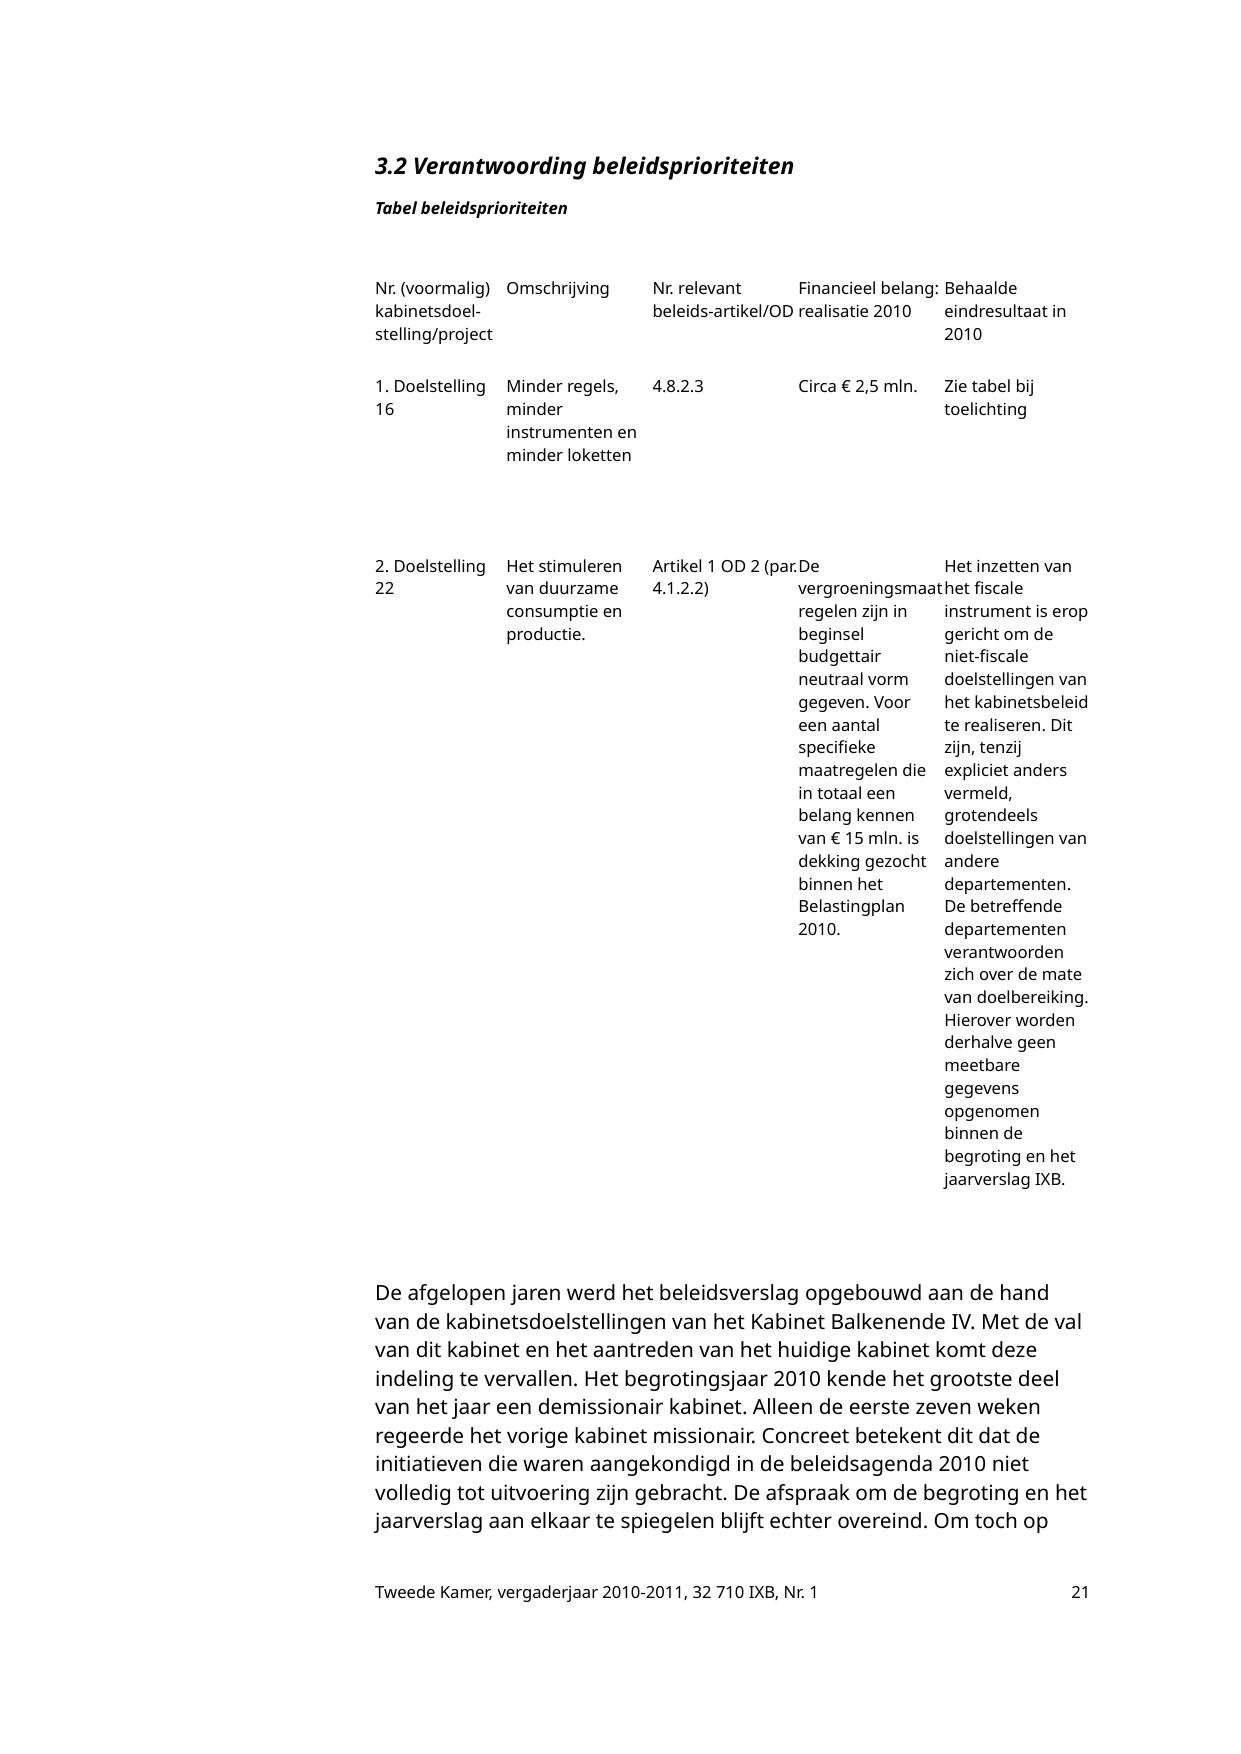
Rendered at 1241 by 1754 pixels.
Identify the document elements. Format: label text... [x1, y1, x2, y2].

table_header Financieel belang: realisatie 2010 [798, 277, 944, 375]
table_cell [798, 496, 944, 554]
table_cell Zie tabel bij toelichting [944, 375, 1090, 496]
table_header Omschrijving [506, 277, 652, 375]
table_cell Minder regels, minder instrumenten en minder loketten [506, 375, 652, 496]
table_cell [944, 496, 1090, 554]
text De afgelopen jaren werd het beleidsverslag opgebouwd aan de hand van de kabinetsdoelstellingen van het Kabinet Balkenende IV. Met de val van dit kabinet en het aantreden van het huidige kabinet komt deze indeling te vervallen. Het begrotingsjaar 2010 kende het grootste deel van het jaar een demissionair kabinet. Alleen de eerste zeven weken regeerde het vorige kabinet missionair. Concreet betekent dit dat de initiatieven die waren aangekondigd in de beleidsagenda 2010 niet volledig tot uitvoering zijn gebracht. De afspraak om de begroting en het jaarverslag aan elkaar te spiegelen blijft echter overeind. Om toch op [375, 1278, 1090, 1534]
table_cell Het inzetten van het fiscale instrument is erop gericht om de niet-fiscale doelstellingen van het kabinetsbeleid te realiseren. Dit zijn, tenzij expliciet anders vermeld, grotendeels doelstellingen van andere departementen. De betreffende departementen verantwoorden zich over de mate van doelbereiking. Hierover worden derhalve geen meetbare gegevens opgenomen binnen de begroting en het jaarverslag IXB. [944, 554, 1090, 1220]
table_cell 1. Doelstelling 16 [375, 375, 506, 496]
table_header Behaalde eindresultaat in 2010 [944, 277, 1090, 375]
table_cell [506, 496, 652, 554]
table_cell Circa € 2,5 mln. [798, 375, 944, 496]
table_cell Artikel 1 OD 2 (par. 4.1.2.2) [652, 554, 798, 1220]
table_cell [375, 496, 506, 554]
table_header Nr. (voormalig) kabinetsdoel-stelling/project [375, 277, 506, 375]
table_cell 2. Doelstelling 22 [375, 554, 506, 1220]
table_header Nr. relevant beleids-artikel/OD [652, 277, 798, 375]
table_cell 4.8.2.3 [652, 375, 798, 496]
table_cell [652, 496, 798, 554]
text Tabel beleidsprioriteiten [375, 196, 1090, 219]
table_cell De vergroeningsmaatregelen zijn in beginsel budgettair neutraal vorm gegeven. Voor een aantal specifieke maatregelen die in totaal een belang kennen van € 15 mln. is dekking gezocht binnen het Belastingplan 2010. [798, 554, 944, 1220]
subtitle 3.2 Verantwoording beleidsprioriteiten [375, 150, 1090, 181]
table_cell Het stimuleren van duurzame consumptie en productie. [506, 554, 652, 1220]
